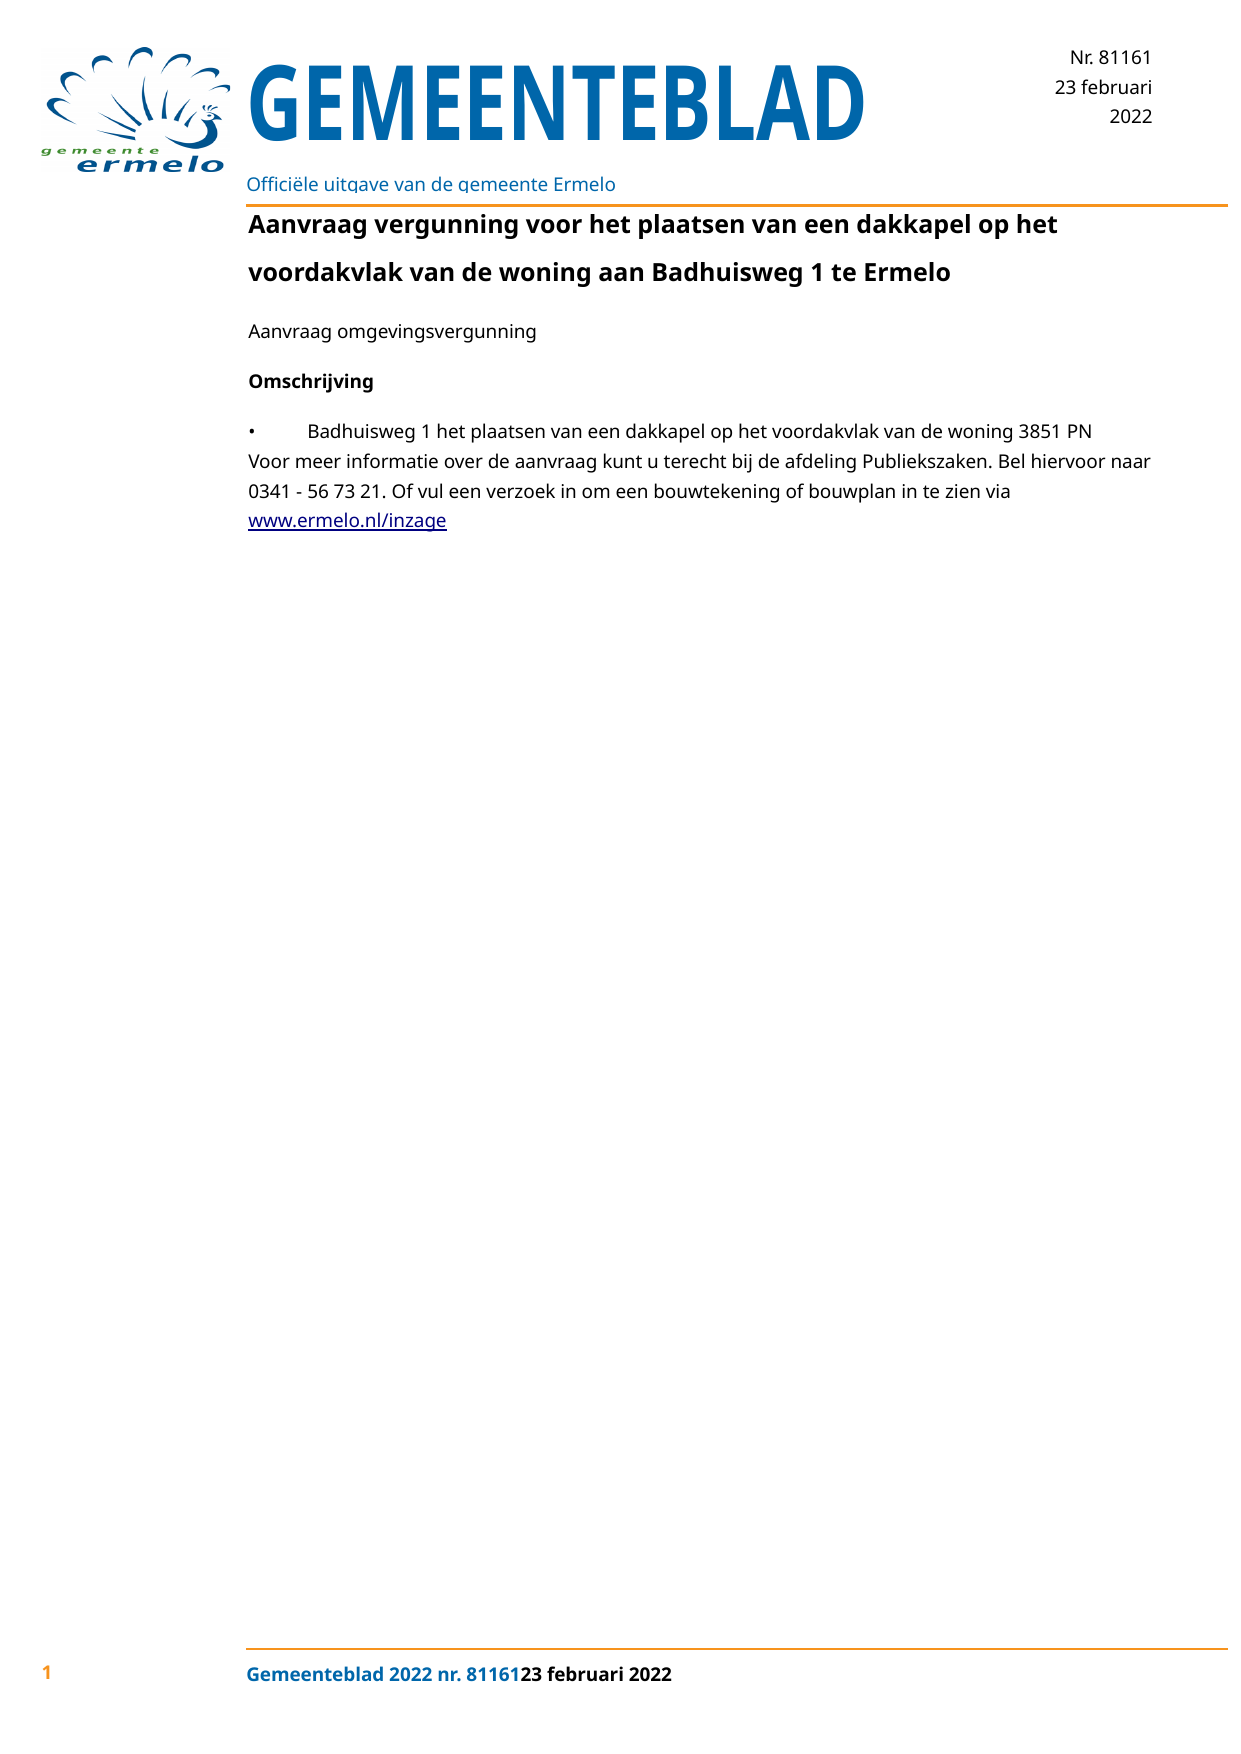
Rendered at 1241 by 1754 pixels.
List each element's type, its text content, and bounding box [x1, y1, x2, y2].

text Omschrijving [248, 368, 1152, 394]
picture [41, 47, 231, 172]
text Aanvraag omgevingsvergunning [248, 318, 1152, 344]
text Aanvraag vergunning voor het plaatsen van een dakkapel op het voordakvlak van de woning aan Badhuisweg 1 te Ermelo [248, 207, 1152, 288]
text Voor meer informatie over de aanvraag kunt u terecht bij de afdeling Publiekszaken. Bel hiervoor naar 0341 - 56 73 21. Of vul een verzoek in om een bouwtekening of bouwplan in te zien via www.ermelo.nl/inzage [248, 448, 1152, 533]
list Badhuisweg 1 het plaatsen van een dakkapel op het voordakvlak van de woning 3851 PN [248, 419, 1152, 444]
